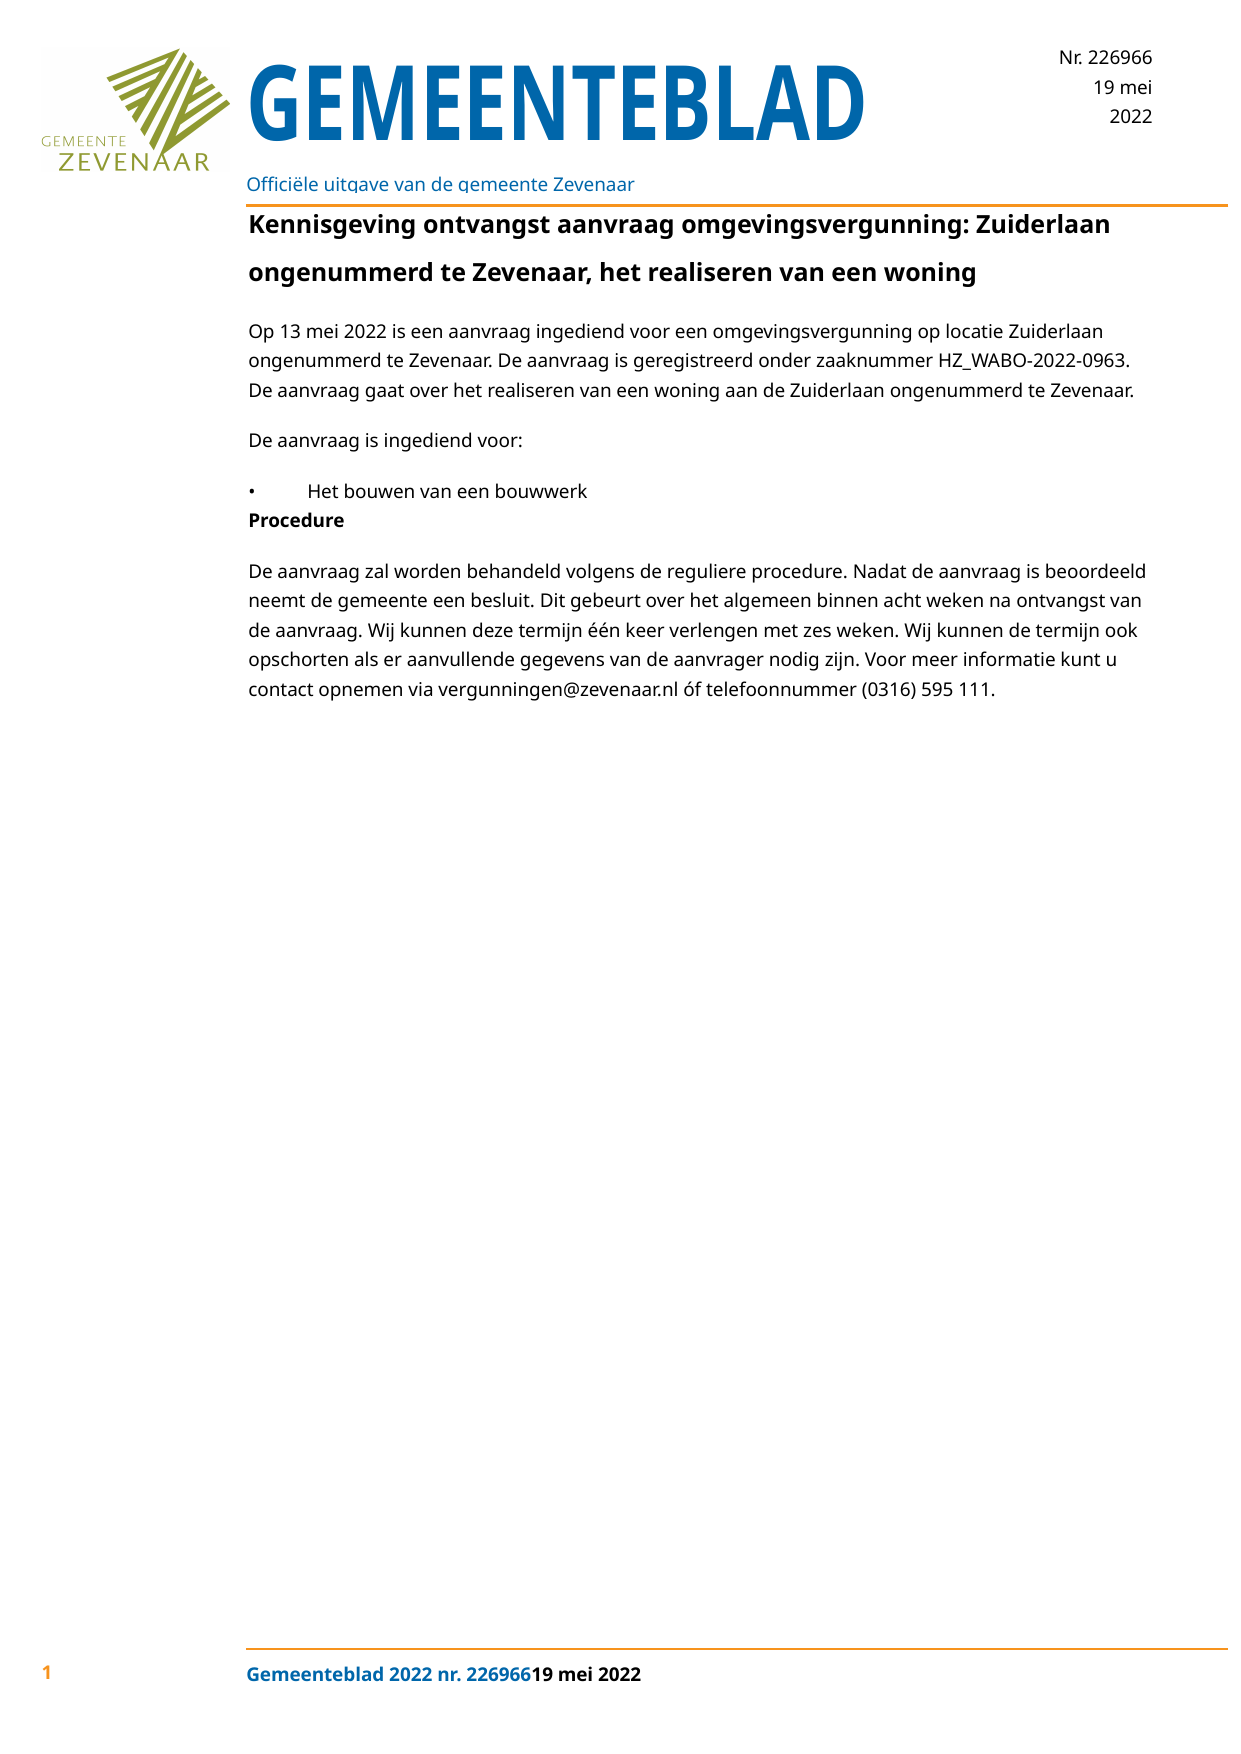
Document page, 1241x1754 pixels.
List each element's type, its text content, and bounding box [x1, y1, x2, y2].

picture [41, 47, 231, 172]
list Het bouwen van een bouwwerk [248, 478, 1152, 504]
text Op 13 mei 2022 is een aanvraag ingediend voor een omgevingsvergunning op locatie Zuiderlaan ongenummerd te Zevenaar. De aanvraag is geregistreerd onder zaaknummer HZ_WABO-2022-0963. De aanvraag gaat over het realiseren van een woning aan de Zuiderlaan ongenummerd te Zevenaar. [248, 318, 1152, 403]
text Kennisgeving ontvangst aanvraag omgevingsvergunning: Zuiderlaan ongenummerd te Zevenaar, het realiseren van een woning [248, 207, 1152, 288]
text Procedure [248, 507, 1152, 533]
text De aanvraag is ingediend voor: [248, 427, 1152, 453]
text De aanvraag zal worden behandeld volgens de reguliere procedure. Nadat de aanvraag is beoordeeld neemt de gemeente een besluit. Dit gebeurt over het algemeen binnen acht weken na ontvangst van de aanvraag. Wij kunnen deze termijn één keer verlengen met zes weken. Wij kunnen de termijn ook opschorten als er aanvullende gegevens van de aanvrager nodig zijn. Voor meer informatie kunt u contact opnemen via vergunningen@zevenaar.nl óf telefoonnummer (0316) 595 111. [248, 558, 1152, 702]
